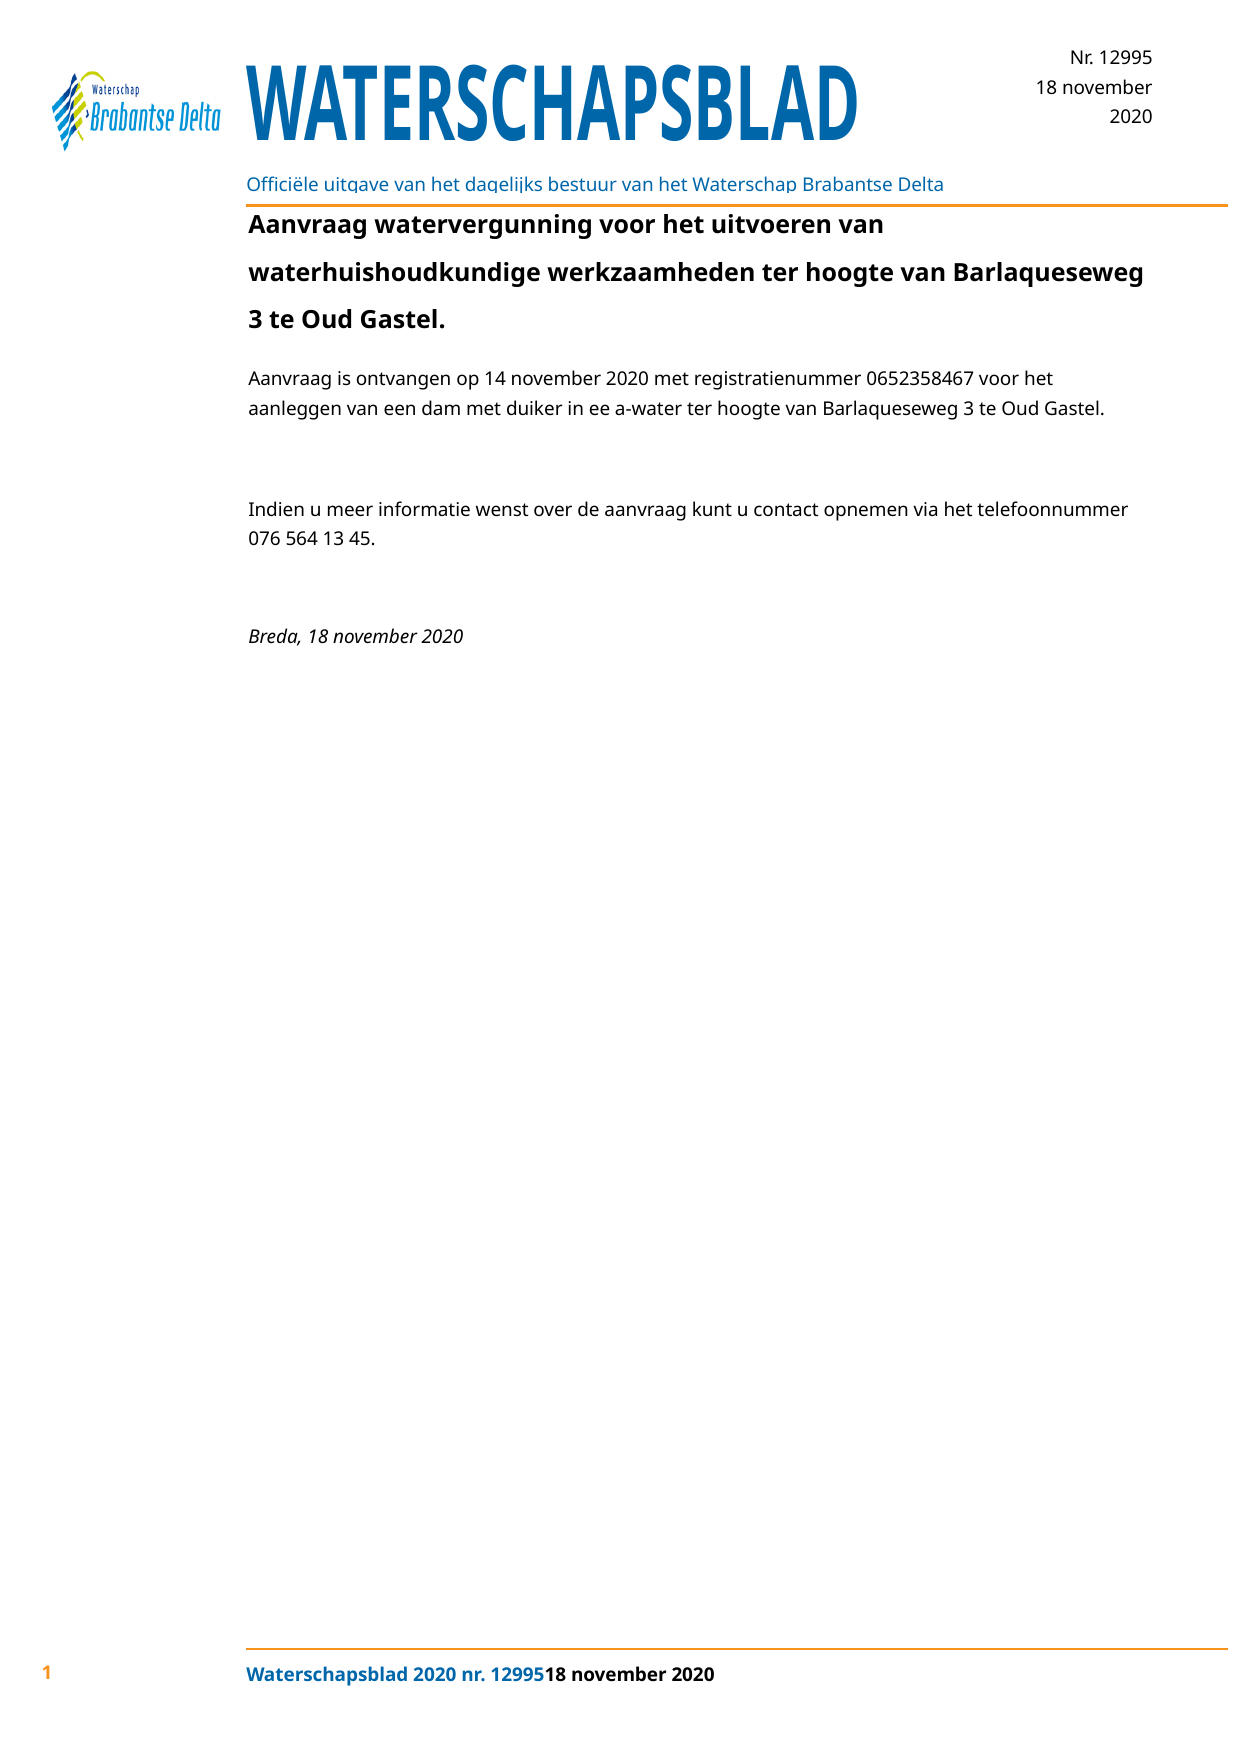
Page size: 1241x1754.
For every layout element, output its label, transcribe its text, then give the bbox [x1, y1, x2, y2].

text Aanvraag is ontvangen op 14 november 2020 met registratienummer 0652358467 voor het aanleggen van een dam met duiker in ee a-water ter hoogte van Barlaqueseweg 3 te Oud Gastel. [248, 366, 1152, 421]
text Breda, 18 november 2020 [248, 624, 1152, 649]
picture [41, 47, 231, 172]
text Indien u meer informatie wenst over de aanvraag kunt u contact opnemen via het telefoonnummer 076 564 13 45. [248, 496, 1152, 551]
text Aanvraag watervergunning voor het uitvoeren van waterhuishoudkundige werkzaamheden ter hoogte van Barlaqueseweg 3 te Oud Gastel. [248, 207, 1152, 336]
